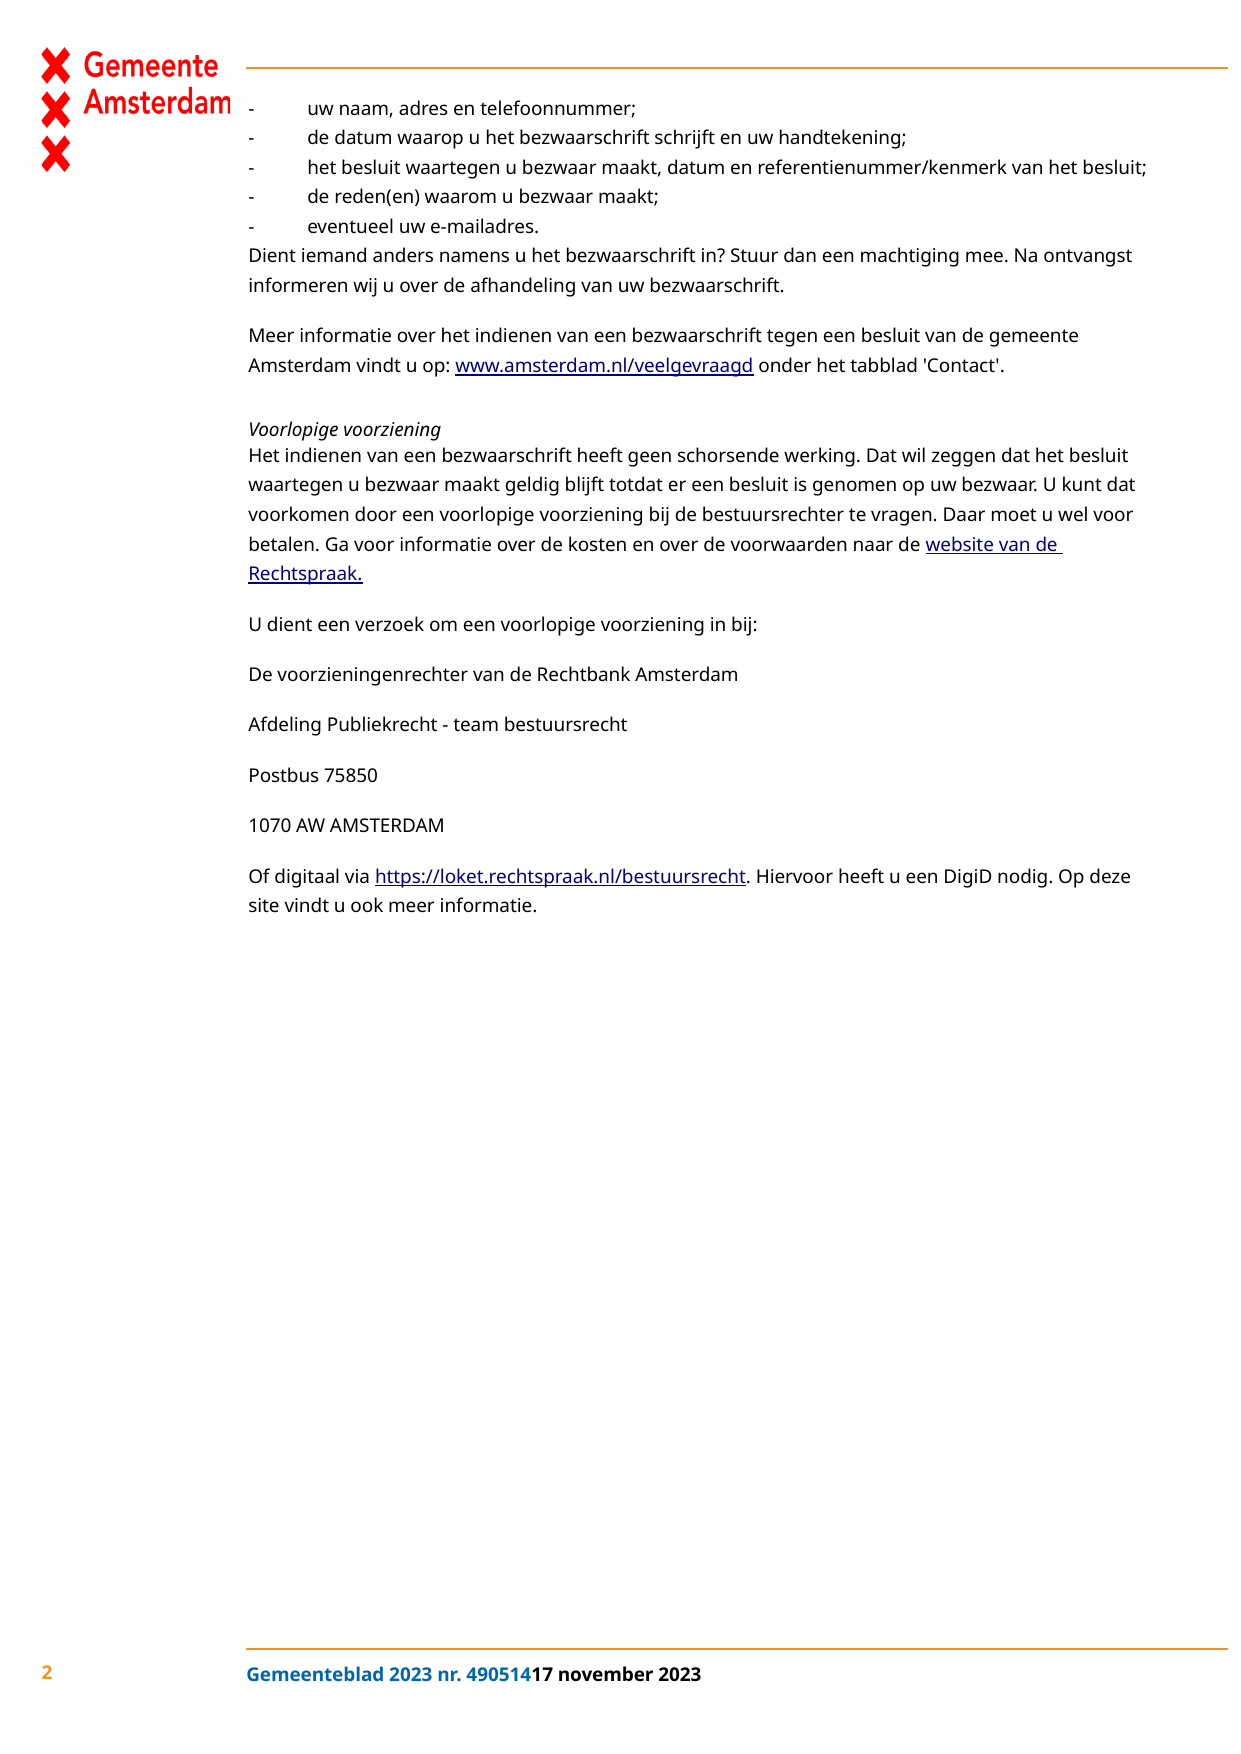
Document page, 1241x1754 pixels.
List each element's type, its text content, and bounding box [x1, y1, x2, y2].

text Of digitaal via https://loket.rechtspraak.nl/bestuursrecht. Hiervoor heeft u een DigiD nodig. Op deze site vindt u ook meer informatie. [248, 863, 1152, 918]
text Het indienen van een bezwaarschrift heeft geen schorsende werking. Dat wil zeggen dat het besluit waartegen u bezwaar maakt geldig blijft totdat er een besluit is genomen op uw bezwaar. U kunt dat voorkomen door een voorlopige voorziening bij de bestuursrechter te vragen. Daar moet u wel voor betalen. Ga voor informatie over de kosten en over de voorwaarden naar de website van de Rechtspraak. [248, 442, 1152, 586]
list de reden(en) waarom u bezwaar maakt; [248, 183, 1152, 209]
picture [41, 47, 231, 172]
list eventueel uw e-mailadres. [248, 213, 1152, 239]
text 1070 AW AMSTERDAM [248, 812, 1152, 838]
text De voorzieningenrechter van de Rechtbank Amsterdam [248, 661, 1152, 687]
list de datum waarop u het bezwaarschrift schrijft en uw handtekening; [248, 124, 1152, 150]
text Postbus 75850 [248, 762, 1152, 788]
text U dient een verzoek om een voorlopige voorziening in bij: [248, 611, 1152, 636]
text Voorlopige voorziening [248, 416, 1152, 442]
text Dient iemand anders namens u het bezwaarschrift in? Stuur dan een machtiging mee. Na ontvangst informeren wij u over de afhandeling van uw bezwaarschrift. [248, 243, 1152, 298]
list uw naam, adres en telefoonnummer; [248, 95, 1152, 121]
text Afdeling Publiekrecht - team bestuursrecht [248, 712, 1152, 737]
list het besluit waartegen u bezwaar maakt, datum en referentienummer/kenmerk van het besluit; [248, 154, 1152, 180]
text Meer informatie over het indienen van een bezwaarschrift tegen een besluit van de gemeente Amsterdam vindt u op: www.amsterdam.nl/veelgevraagd onder het tabblad 'Contact'. [248, 323, 1152, 378]
